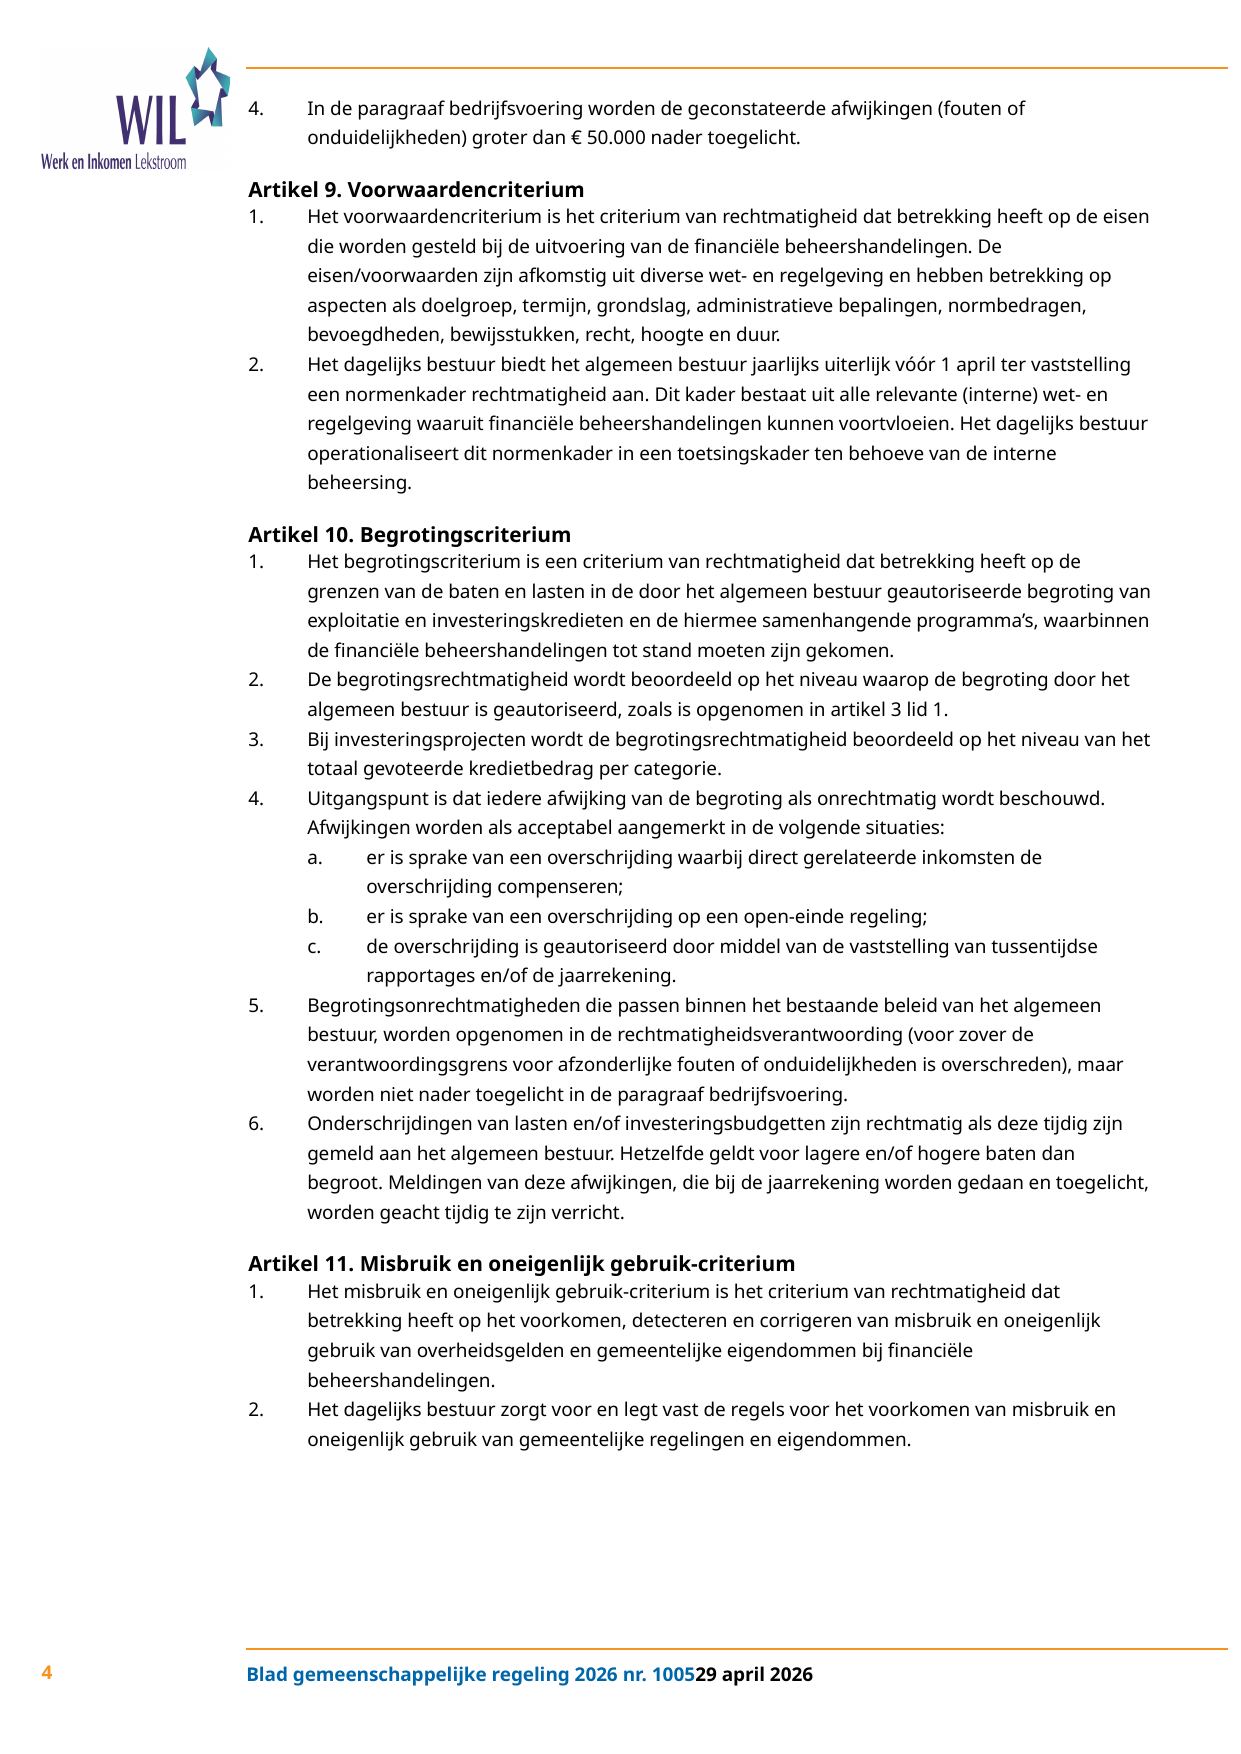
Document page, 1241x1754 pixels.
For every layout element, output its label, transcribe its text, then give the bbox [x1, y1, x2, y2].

list Uitgangspunt is dat iedere afwijking van de begroting als onrechtmatig wordt beschouwd. Afwijkingen worden als acceptabel aangemerkt in de volgende situaties: [248, 785, 1152, 840]
list Het voorwaardencriterium is het criterium van rechtmatigheid dat betrekking heeft op de eisen die worden gesteld bij de uitvoering van de financiële beheershandelingen. De eisen/voorwaarden zijn afkomstig uit diverse wet- en regelgeving en hebben betrekking op aspecten als doelgroep, termijn, grondslag, administratieve bepalingen, normbedragen, bevoegdheden, bewijsstukken, recht, hoogte en duur. [248, 203, 1152, 347]
picture [41, 47, 231, 172]
list Het dagelijks bestuur biedt het algemeen bestuur jaarlijks uiterlijk vóór 1 april ter vaststelling een normenkader rechtmatigheid aan. Dit kader bestaat uit alle relevante (interne) wet- en regelgeving waaruit financiële beheershandelingen kunnen voortvloeien. Het dagelijks bestuur operationaliseert dit normenkader in een toetsingskader ten behoeve van de interne beheersing. [248, 351, 1152, 495]
list Het begrotingscriterium is een criterium van rechtmatigheid dat betrekking heeft op de grenzen van de baten en lasten in de door het algemeen bestuur geautoriseerde begroting van exploitatie en investeringskredieten en de hiermee samenhangende programma’s, waarbinnen de financiële beheershandelingen tot stand moeten zijn gekomen. [248, 548, 1152, 663]
list Begrotingsonrechtmatigheden die passen binnen het bestaande beleid van het algemeen bestuur, worden opgenomen in de rechtmatigheidsverantwoording (voor zover de verantwoordingsgrens voor afzonderlijke fouten of onduidelijkheden is overschreden), maar worden niet nader toegelicht in de paragraaf bedrijfsvoering. [248, 992, 1152, 1107]
list er is sprake van een overschrijding op een open-einde regeling; [307, 903, 1152, 929]
list er is sprake van een overschrijding waarbij direct gerelateerde inkomsten de overschrijding compenseren; [307, 844, 1152, 899]
list Onderschrijdingen van lasten en/of investeringsbudgetten zijn rechtmatig als deze tijdig zijn gemeld aan het algemeen bestuur. Hetzelfde geldt voor lagere en/of hogere baten dan begroot. Meldingen van deze afwijkingen, die bij de jaarrekening worden gedaan en toegelicht, worden geacht tijdig te zijn verricht. [248, 1110, 1152, 1225]
text Artikel 9. Voorwaardencriterium [248, 175, 1152, 203]
text Artikel 10. Begrotingscriterium [248, 520, 1152, 548]
text Artikel 11. Misbruik en oneigenlijk gebruik-criterium [248, 1249, 1152, 1278]
list In de paragraaf bedrijfsvoering worden de geconstateerde afwijkingen (fouten of onduidelijkheden) groter dan € 50.000 nader toegelicht. [248, 95, 1152, 150]
list Bij investeringsprojecten wordt de begrotingsrechtmatigheid beoordeeld op het niveau van het totaal gevoteerde kredietbedrag per categorie. [248, 726, 1152, 781]
list Het misbruik en oneigenlijk gebruik-criterium is het criterium van rechtmatigheid dat betrekking heeft op het voorkomen, detecteren en corrigeren van misbruik en oneigenlijk gebruik van overheidsgelden en gemeentelijke eigendommen bij financiële beheershandelingen. [248, 1278, 1152, 1392]
list de overschrijding is geautoriseerd door middel van de vaststelling van tussentijdse rapportages en/of de jaarrekening. [307, 933, 1152, 988]
list Het dagelijks bestuur zorgt voor en legt vast de regels voor het voorkomen van misbruik en oneigenlijk gebruik van gemeentelijke regelingen en eigendommen. [248, 1396, 1152, 1452]
list De begrotingsrechtmatigheid wordt beoordeeld op het niveau waarop de begroting door het algemeen bestuur is geautoriseerd, zoals is opgenomen in artikel 3 lid 1. [248, 667, 1152, 722]
